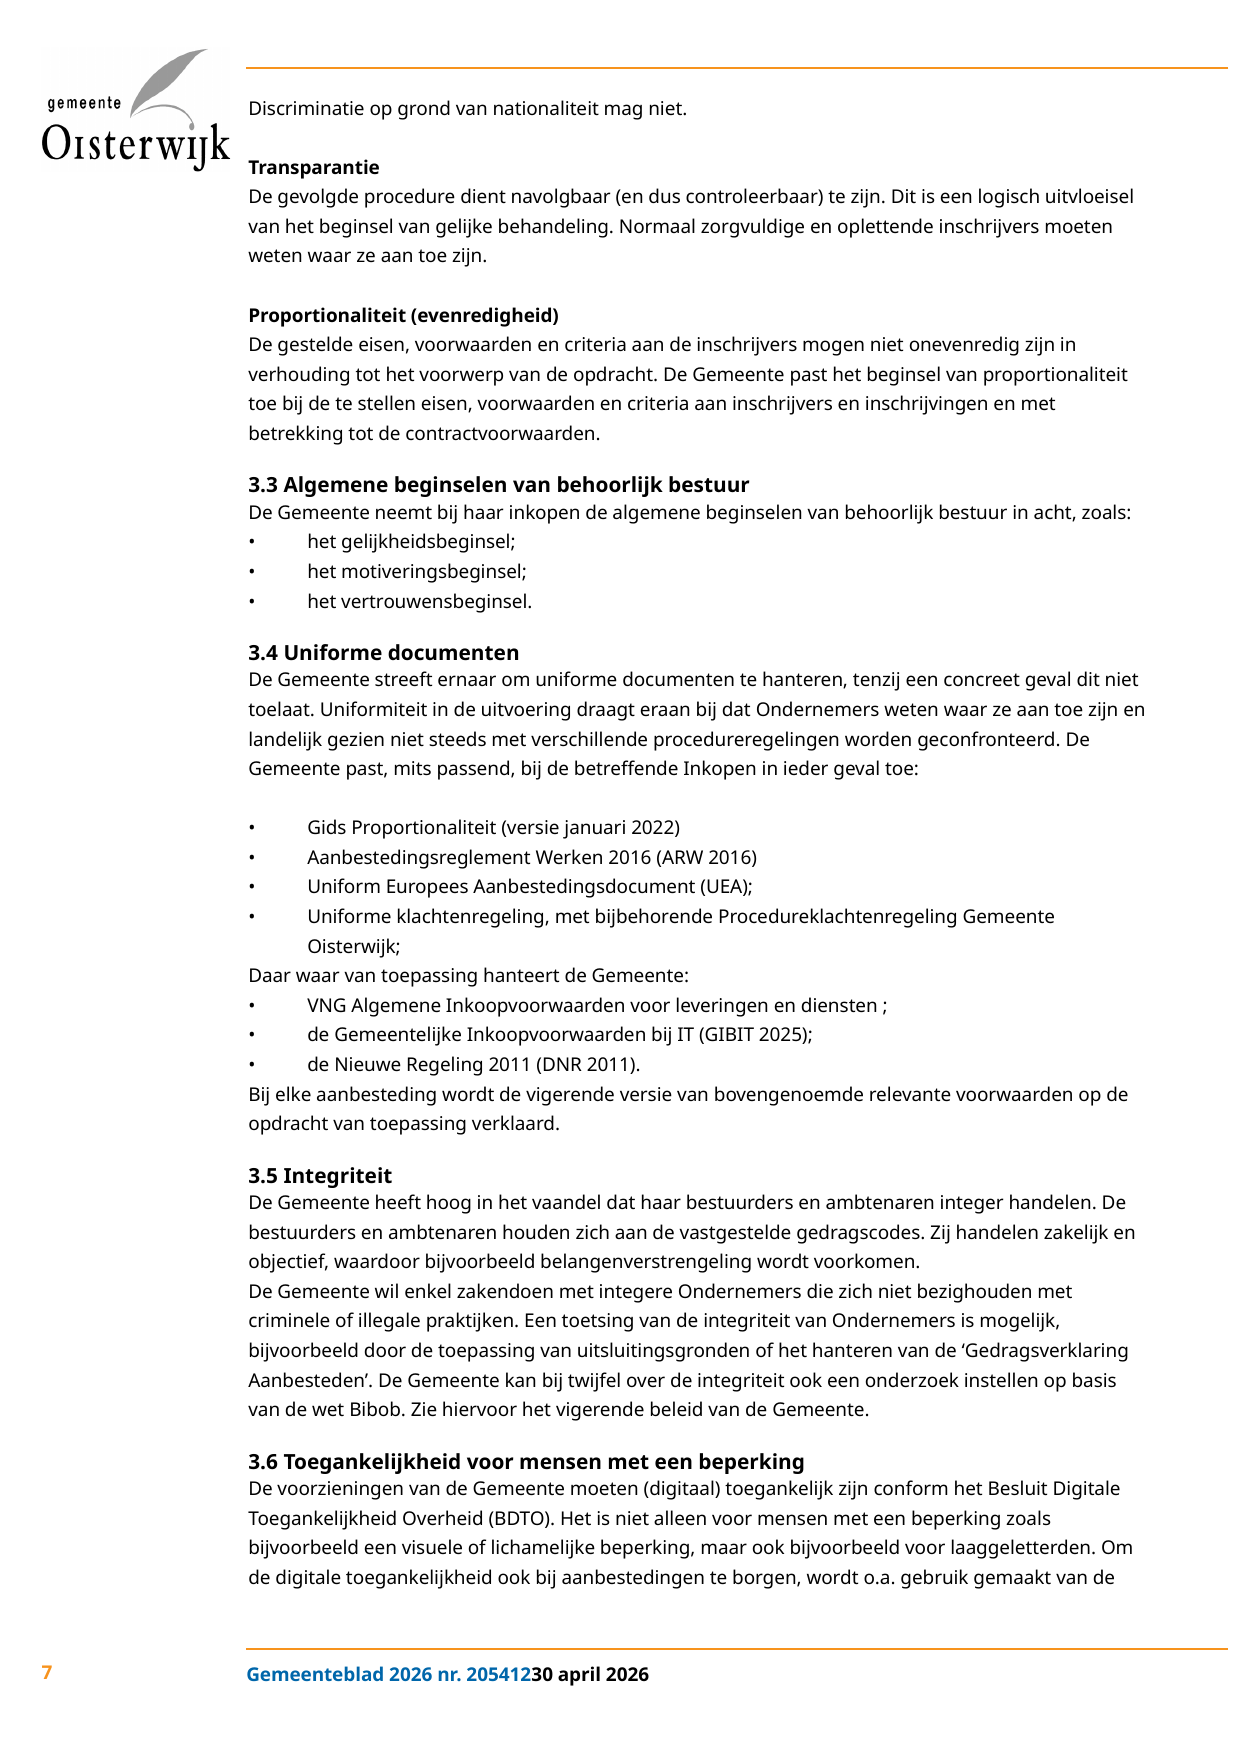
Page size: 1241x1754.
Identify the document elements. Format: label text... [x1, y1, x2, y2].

text De Gemeente neemt bij haar inkopen de algemene beginselen van behoorlijk bestuur in acht, zoals: [248, 499, 1152, 525]
picture [41, 47, 231, 172]
list Uniform Europees Aanbestedingsdocument (UEA); [248, 874, 1152, 899]
list het motiveringsbeginsel; [248, 558, 1152, 584]
text Transparantie [248, 154, 1152, 180]
text Proportionaliteit (evenredigheid) [248, 302, 1152, 328]
list Aanbestedingsreglement Werken 2016 (ARW 2016) [248, 844, 1152, 870]
text 3.4 Uniforme documenten [248, 638, 1152, 667]
text De Gemeente heeft hoog in het vaandel dat haar bestuurders en ambtenaren integer handelen. De bestuurders en ambtenaren houden zich aan de vastgestelde gedragscodes. Zij handelen zakelijk en objectief, waardoor bijvoorbeeld belangenverstrengeling wordt voorkomen. [248, 1189, 1152, 1274]
text Daar waar van toepassing hanteert de Gemeente: [248, 962, 1152, 988]
text De gestelde eisen, voorwaarden en criteria aan de inschrijvers mogen niet onevenredig zijn in verhouding tot het voorwerp van de opdracht. De Gemeente past het beginsel van proportionaliteit toe bij de te stellen eisen, voorwaarden en criteria aan inschrijvers en inschrijvingen en met betrekking tot de contractvoorwaarden. [248, 331, 1152, 446]
text De voorzieningen van de Gemeente moeten (digitaal) toegankelijk zijn conform het Besluit Digitale Toegankelijkheid Overheid (BDTO). Het is niet alleen voor mensen met een beperking zoals bijvoorbeeld een visuele of lichamelijke beperking, maar ook bijvoorbeeld voor laaggeletterden. Om de digitale toegankelijkheid ook bij aanbestedingen te borgen, wordt o.a. gebruik gemaakt van de [248, 1475, 1152, 1590]
text De gevolgde procedure dient navolgbaar (en dus controleerbaar) te zijn. Dit is een logisch uitvloeisel van het beginsel van gelijke behandeling. Normaal zorgvuldige en oplettende inschrijvers moeten weten waar ze aan toe zijn. [248, 183, 1152, 268]
list VNG Algemene Inkoopvoorwaarden voor leveringen en diensten ; [248, 992, 1152, 1018]
list de Nieuwe Regeling 2011 (DNR 2011). [248, 1051, 1152, 1077]
text 3.5 Integriteit [248, 1161, 1152, 1189]
list de Gemeentelijke Inkoopvoorwaarden bij IT (GIBIT 2025); [248, 1022, 1152, 1047]
list Gids Proportionaliteit (versie januari 2022) [248, 814, 1152, 840]
list Uniforme klachtenregeling, met bijbehorende Procedureklachtenregeling Gemeente Oisterwijk; [248, 903, 1152, 959]
text 3.3 Algemene beginselen van behoorlijk bestuur [248, 471, 1152, 499]
text Discriminatie op grond van nationaliteit mag niet. [248, 95, 1152, 121]
text De Gemeente wil enkel zakendoen met integere Ondernemers die zich niet bezighouden met criminele of illegale praktijken. Een toetsing van de integriteit van Ondernemers is mogelijk, bijvoorbeeld door de toepassing van uitsluitingsgronden of het hanteren van de ‘Gedragsverklaring Aanbesteden’. De Gemeente kan bij twijfel over de integriteit ook een onderzoek instellen op basis van de wet Bibob. Zie hiervoor het vigerende beleid van de Gemeente. [248, 1278, 1152, 1422]
text De Gemeente streeft ernaar om uniforme documenten te hanteren, tenzij een concreet geval dit niet toelaat. Uniformiteit in de uitvoering draagt eraan bij dat Ondernemers weten waar ze aan toe zijn en landelijk gezien niet steeds met verschillende procedureregelingen worden geconfronteerd. De Gemeente past, mits passend, bij de betreffende Inkopen in ieder geval toe: [248, 667, 1152, 781]
text Bij elke aanbesteding wordt de vigerende versie van bovengenoemde relevante voorwaarden op de opdracht van toepassing verklaard. [248, 1081, 1152, 1136]
list het gelijkheidsbeginsel; [248, 529, 1152, 554]
text 3.6 Toegankelijkheid voor mensen met een beperking [248, 1447, 1152, 1475]
list het vertrouwensbeginsel. [248, 588, 1152, 613]
